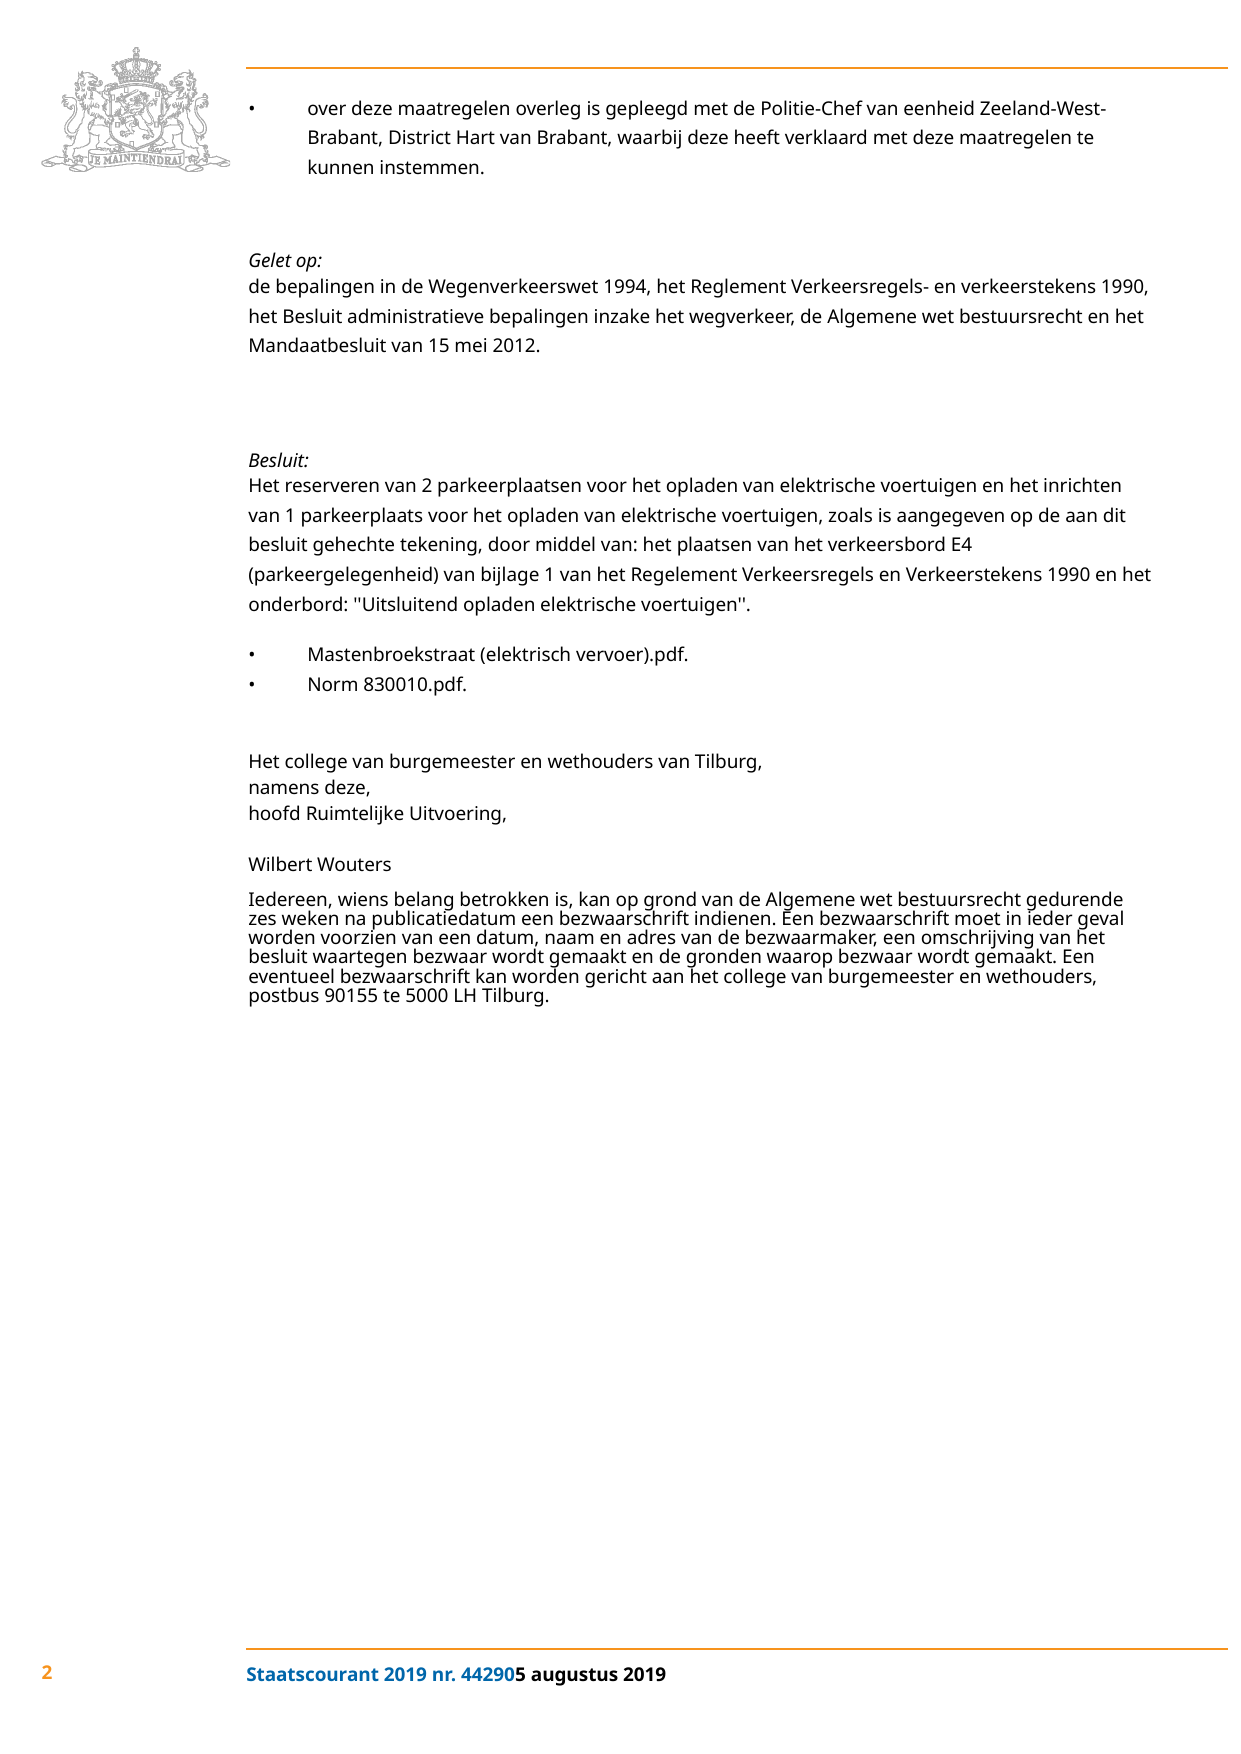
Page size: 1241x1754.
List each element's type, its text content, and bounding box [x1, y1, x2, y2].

list Mastenbroekstraat (elektrisch vervoer).pdf. [248, 641, 1152, 667]
text Besluit: [248, 447, 1152, 472]
text Iedereen, wiens belang betrokken is, kan op grond van de Algemene wet bestuursrecht gedurende zes weken na publicatiedatum een bezwaarschrift indienen. Een bezwaarschrift moet in ieder geval worden voorzien van een datum, naam en adres van de bezwaarmaker, een omschrijving van het besluit waartegen bezwaar wordt gemaakt en de gronden waarop bezwaar wordt gemaakt. Een eventueel bezwaarschrift kan worden gericht aan het college van burgemeester en wethouders, postbus 90155 te 5000 LH Tilburg. [248, 891, 1152, 1006]
text hoofd Ruimtelijke Uitvoering, [248, 800, 1152, 825]
text Het college van burgemeester en wethouders van Tilburg, [248, 748, 1152, 774]
text de bepalingen in de Wegenverkeerswet 1994, het Reglement Verkeersregels- en verkeerstekens 1990, het Besluit administratieve bepalingen inzake het wegverkeer, de Algemene wet bestuursrecht en het Mandaatbesluit van 15 mei 2012. [248, 273, 1152, 358]
text Gelet op: [248, 247, 1152, 273]
text Wilbert Wouters [248, 851, 1152, 877]
list over deze maatregelen overleg is gepleegd met de Politie-Chef van eenheid Zeeland-West-Brabant, District Hart van Brabant, waarbij deze heeft verklaard met deze maatregelen te kunnen instemmen. [248, 95, 1152, 180]
text Het reserveren van 2 parkeerplaatsen voor het opladen van elektrische voertuigen en het inrichten van 1 parkeerplaats voor het opladen van elektrische voertuigen, zoals is aangegeven op de aan dit besluit gehechte tekening, door middel van: het plaatsen van het verkeersbord E4 (parkeergelegenheid) van bijlage 1 van het Regelement Verkeersregels en Verkeerstekens 1990 en het onderbord: ''Uitsluitend opladen elektrische voertuigen''. [248, 472, 1152, 617]
text namens deze, [248, 774, 1152, 800]
picture [41, 47, 231, 172]
list Norm 830010.pdf. [248, 671, 1152, 697]
